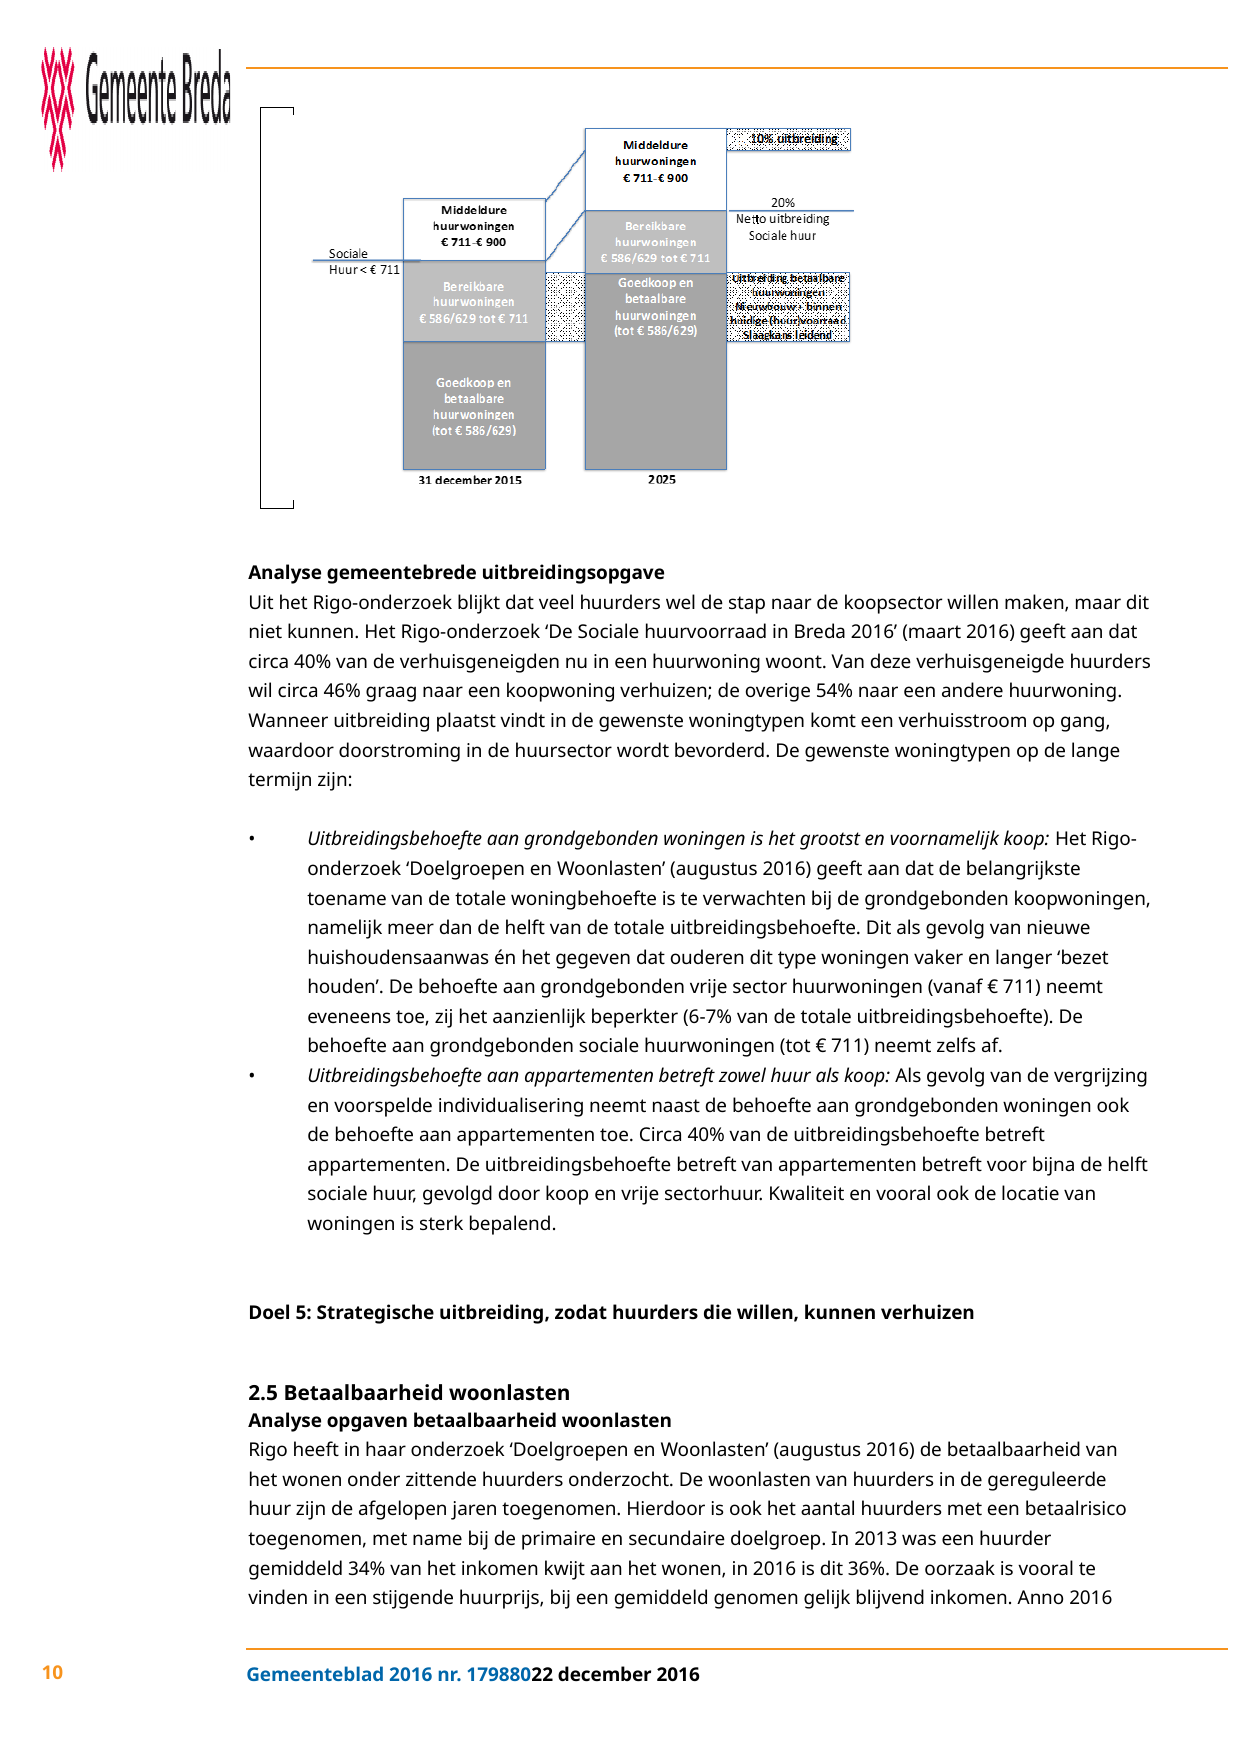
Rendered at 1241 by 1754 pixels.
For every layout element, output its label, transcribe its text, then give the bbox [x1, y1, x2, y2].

list Uitbreidingsbehoefte aan appartementen betreft zowel huur als koop: Als gevolg van de vergrijzing en voorspelde individualisering neemt naast de behoefte aan grondgebonden woningen ook de behoefte aan appartementen toe. Circa 40% van de uitbreidingsbehoefte betreft appartementen. De uitbreidingsbehoefte betreft van appartementen betreft voor bijna de helft sociale huur, gevolgd door koop en vrije sectorhuur. Kwaliteit en vooral ook de locatie van woningen is sterk bepalend. [248, 1062, 1152, 1236]
picture [268, 115, 860, 500]
table_header Doel 5: Strategische uitbreiding, zodat huurders die willen, kunnen verhuizen [248, 1299, 1152, 1325]
list Uitbreidingsbehoefte aan grondgebonden woningen is het grootst en voornamelijk koop: Het Rigo-onderzoek ‘Doelgroepen en Woonlasten’ (augustus 2016) geeft aan dat de belangrijkste toename van de totale woningbehoefte is te verwachten bij de grondgebonden koopwoningen, namelijk meer dan de helft van de totale uitbreidingsbehoefte. Dit als gevolg van nieuwe huishoudensaanwas én het gegeven dat ouderen dit type woningen vaker en langer ‘bezet houden’. De behoefte aan grondgebonden vrije sector huurwoningen (vanaf € 711) neemt eveneens toe, zij het aanzienlijk beperkter (6-7% van de totale uitbreidingsbehoefte). De behoefte aan grondgebonden sociale huurwoningen (tot € 711) neemt zelfs af. [248, 826, 1152, 1058]
text Analyse gemeentebrede uitbreidingsopgave [248, 559, 1152, 585]
text Rigo heeft in haar onderzoek ‘Doelgroepen en Woonlasten’ (augustus 2016) de betaalbaarheid van het wonen onder zittende huurders onderzocht. De woonlasten van huurders in de gereguleerde huur zijn de afgelopen jaren toegenomen. Hierdoor is ook het aantal huurders met een betaalrisico toegenomen, met name bij de primaire en secundaire doelgroep. In 2013 was een huurder gemiddeld 34% van het inkomen kwijt aan het wonen, in 2016 is dit 36%. De oorzaak is vooral te vinden in een stijgende huurprijs, bij een gemiddeld genomen gelijk blijvend inkomen. Anno 2016 [248, 1436, 1152, 1610]
text Uit het Rigo-onderzoek blijkt dat veel huurders wel de stap naar de koopsector willen maken, maar dit niet kunnen. Het Rigo-onderzoek ‘De Sociale huurvoorraad in Breda 2016’ (maart 2016) geeft aan dat circa 40% van de verhuisgeneigden nu in een huurwoning woont. Van deze verhuisgeneigde huurders wil circa 46% graag naar een koopwoning verhuizen; de overige 54% naar een andere huurwoning. Wanneer uitbreiding plaatst vindt in de gewenste woningtypen komt een verhuisstroom op gang, waardoor doorstroming in de huursector wordt bevorderd. De gewenste woningtypen op de lange termijn zijn: [248, 589, 1152, 792]
text 2.5 Betaalbaarheid woonlasten [248, 1378, 1152, 1407]
picture [41, 47, 231, 172]
text Analyse opgaven betaalbaarheid woonlasten [248, 1407, 1152, 1433]
